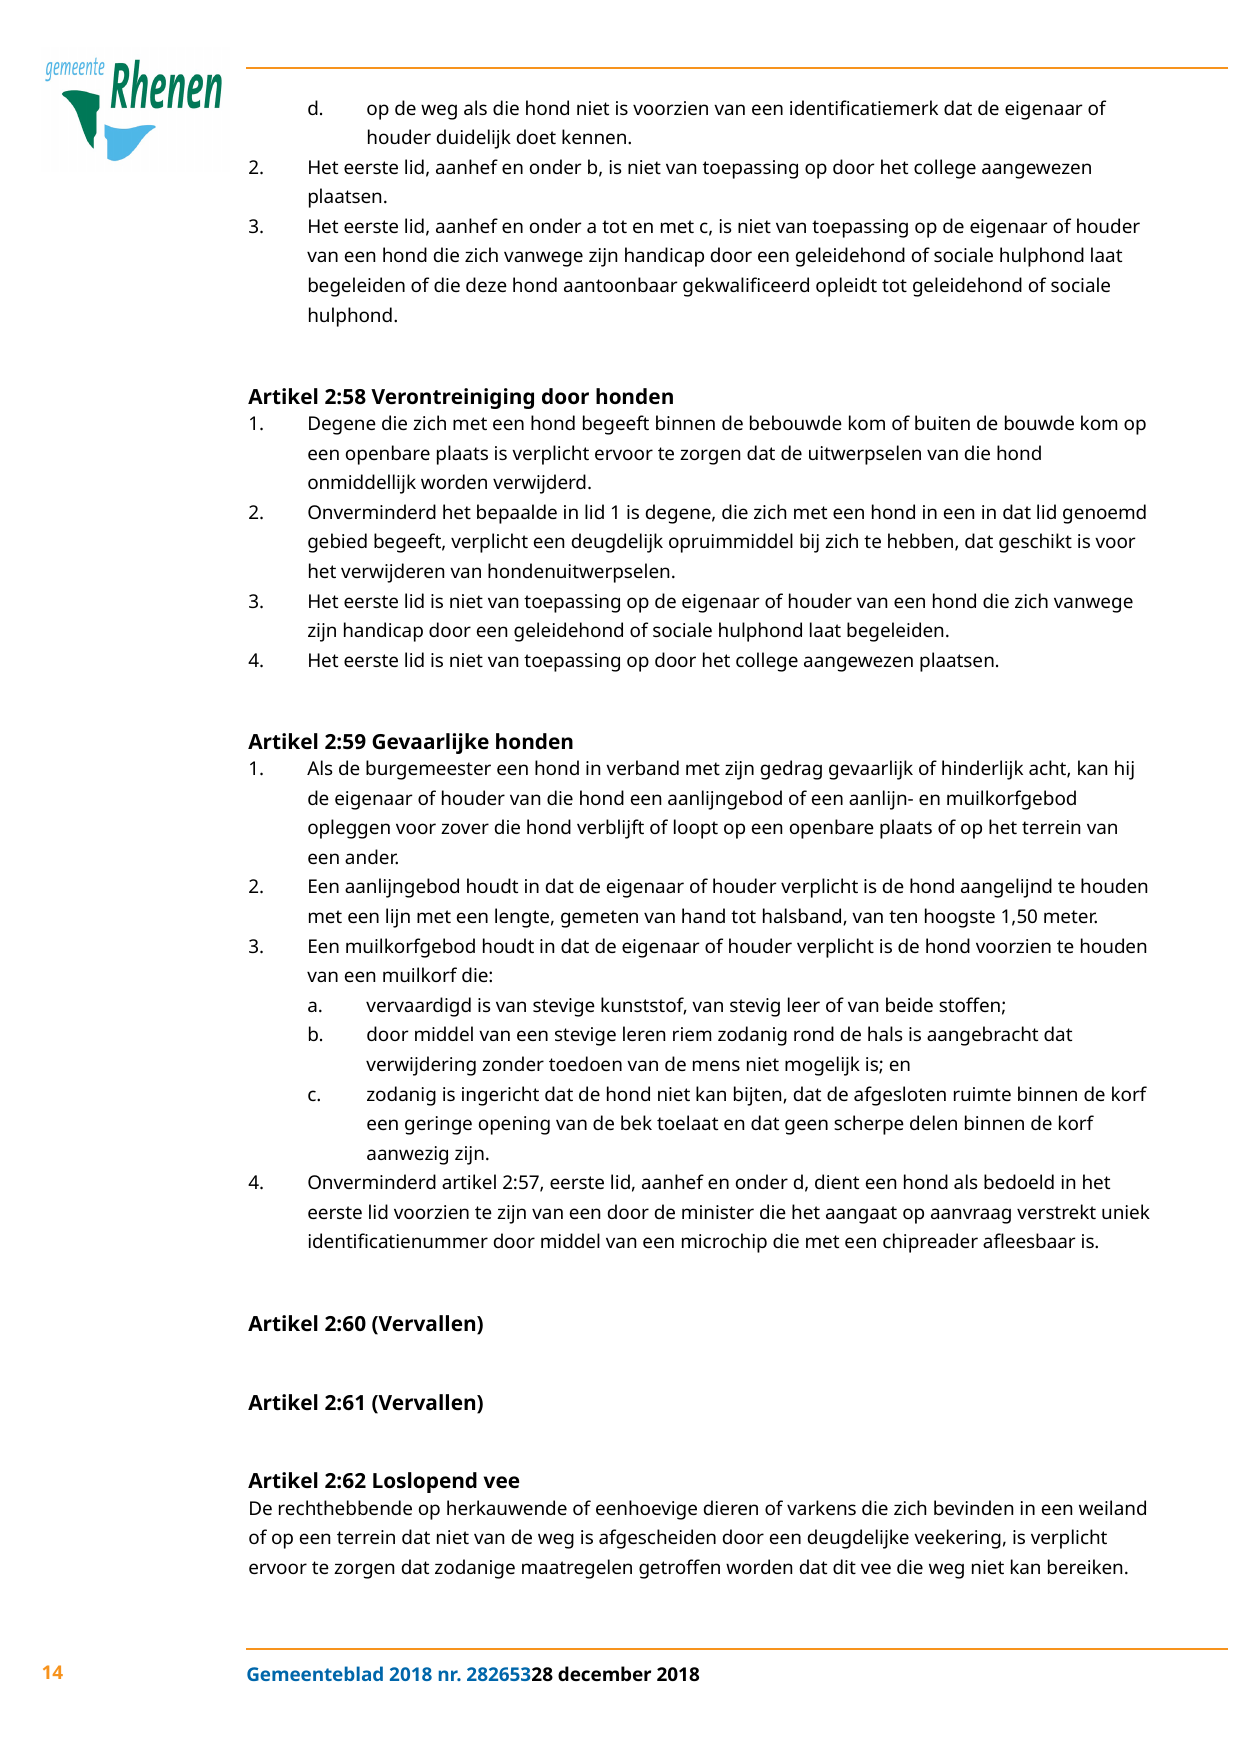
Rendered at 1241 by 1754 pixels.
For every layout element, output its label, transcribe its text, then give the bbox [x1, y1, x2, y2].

list op de weg als die hond niet is voorzien van een identificatiemerk dat de eigenaar of houder duidelijk doet kennen. [307, 95, 1152, 150]
text Artikel 2:62 Loslopend vee [248, 1466, 1152, 1495]
text De rechthebbende op herkauwende of eenhoevige dieren of varkens die zich bevinden in een weiland of op een terrein dat niet van de weg is afgescheiden door een deugdelijke veekering, is verplicht ervoor te zorgen dat zodanige maatregelen getroffen worden dat dit vee die weg niet kan bereiken. [248, 1495, 1152, 1580]
list Het eerste lid, aanhef en onder a tot en met c, is niet van toepassing op de eigenaar of houder van een hond die zich vanwege zijn handicap door een geleidehond of sociale hulphond laat begeleiden of die deze hond aantoonbaar gekwalificeerd opleidt tot geleidehond of sociale hulphond. [248, 213, 1152, 328]
text Artikel 2:58 Verontreiniging door honden [248, 382, 1152, 410]
list vervaardigd is van stevige kunststof, van stevig leer of van beide stoffen; [307, 992, 1152, 1018]
list Onverminderd artikel 2:57, eerste lid, aanhef en onder d, dient een hond als bedoeld in het eerste lid voorzien te zijn van een door de minister die het aangaat op aanvraag verstrekt uniek identificatienummer door middel van een microchip die met een chipreader afleesbaar is. [248, 1169, 1152, 1254]
list Een muilkorfgebod houdt in dat de eigenaar of houder verplicht is de hond voorzien te houden van een muilkorf die: [248, 933, 1152, 988]
list Degene die zich met een hond begeeft binnen de bebouwde kom of buiten de bouwde kom op een openbare plaats is verplicht ervoor te zorgen dat de uitwerpselen van die hond onmiddellijk worden verwijderd. [248, 410, 1152, 495]
list zodanig is ingericht dat de hond niet kan bijten, dat de afgesloten ruimte binnen de korf een geringe opening van de bek toelaat en dat geen scherpe delen binnen de korf aanwezig zijn. [307, 1081, 1152, 1166]
picture [41, 47, 231, 172]
list Een aanlijngebod houdt in dat de eigenaar of houder verplicht is de hond aangelijnd te houden met een lijn met een lengte, gemeten van hand tot halsband, van ten hoogste 1,50 meter. [248, 874, 1152, 929]
list Als de burgemeester een hond in verband met zijn gedrag gevaarlijk of hinderlijk acht, kan hij de eigenaar of houder van die hond een aanlijngebod of een aanlijn- en muilkorfgebod opleggen voor zover die hond verblijft of loopt op een openbare plaats of op het terrein van een ander. [248, 755, 1152, 870]
text Artikel 2:59 Gevaarlijke honden [248, 727, 1152, 755]
list Het eerste lid is niet van toepassing op de eigenaar of houder van een hond die zich vanwege zijn handicap door een geleidehond of sociale hulphond laat begeleiden. [248, 588, 1152, 643]
list Het eerste lid is niet van toepassing op door het college aangewezen plaatsen. [248, 647, 1152, 673]
text Artikel 2:61 (Vervallen) [248, 1388, 1152, 1416]
list Het eerste lid, aanhef en onder b, is niet van toepassing op door het college aangewezen plaatsen. [248, 154, 1152, 209]
text Artikel 2:60 (Vervallen) [248, 1309, 1152, 1337]
list door middel van een stevige leren riem zodanig rond de hals is aangebracht dat verwijdering zonder toedoen van de mens niet mogelijk is; en [307, 1022, 1152, 1077]
list Onverminderd het bepaalde in lid 1 is degene, die zich met een hond in een in dat lid genoemd gebied begeeft, verplicht een deugdelijk opruimmiddel bij zich te hebben, dat geschikt is voor het verwijderen van hondenuitwerpselen. [248, 499, 1152, 584]
